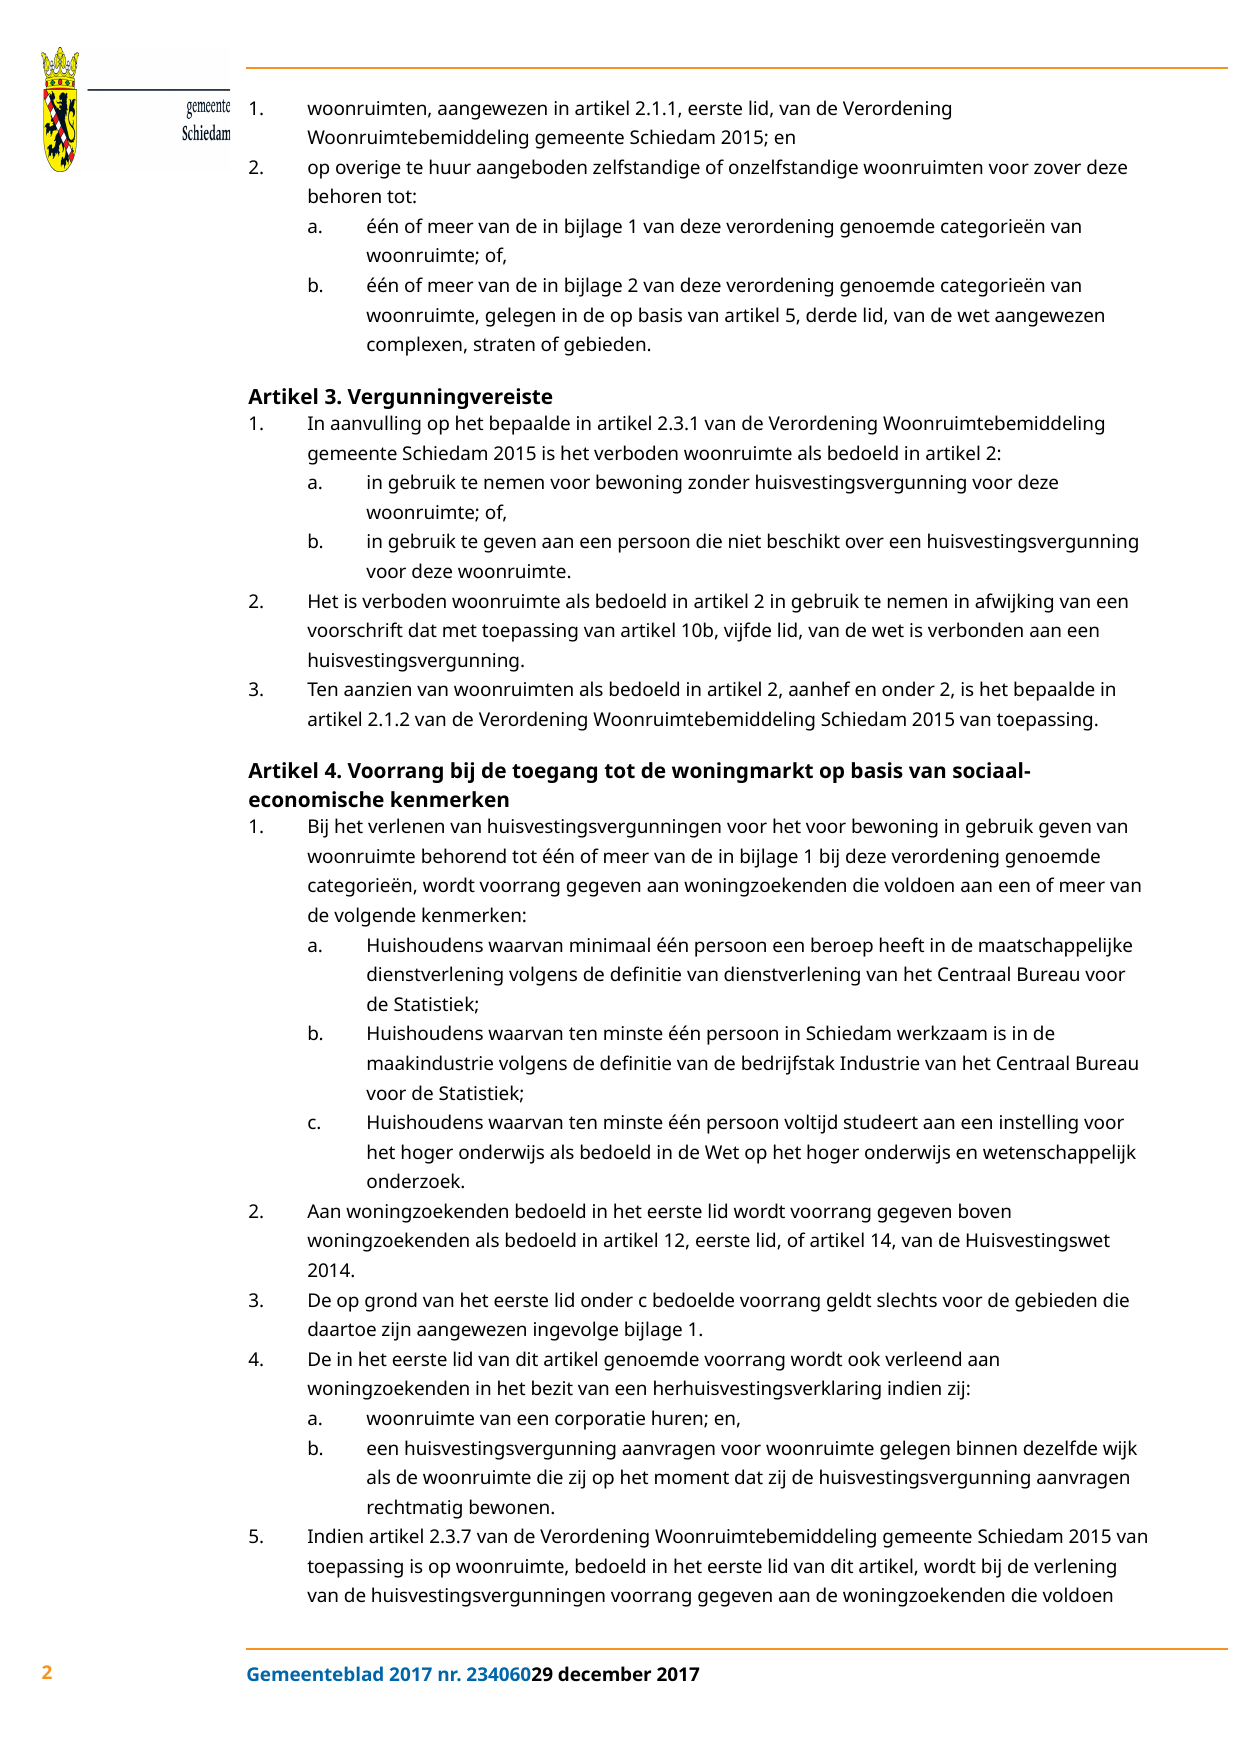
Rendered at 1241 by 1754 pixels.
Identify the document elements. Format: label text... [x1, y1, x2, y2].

list In aanvulling op het bepaalde in artikel 2.3.1 van de Verordening Woonruimtebemiddeling gemeente Schiedam 2015 is het verboden woonruimte als bedoeld in artikel 2: [248, 410, 1152, 466]
list Huishoudens waarvan minimaal één persoon een beroep heeft in de maatschappelijke dienstverlening volgens de definitie van dienstverlening van het Centraal Bureau voor de Statistiek; [307, 932, 1152, 1017]
list Aan woningzoekenden bedoeld in het eerste lid wordt voorrang gegeven boven woningzoekenden als bedoeld in artikel 12, eerste lid, of artikel 14, van de Huisvestingswet 2014. [248, 1198, 1152, 1283]
list een huisvestingsvergunning aanvragen voor woonruimte gelegen binnen dezelfde wijk als de woonruimte die zij op het moment dat zij de huisvestingsvergunning aanvragen rechtmatig bewonen. [307, 1435, 1152, 1519]
list woonruimten, aangewezen in artikel 2.1.1, eerste lid, van de Verordening Woonruimtebemiddeling gemeente Schiedam 2015; en [248, 95, 1152, 150]
list één of meer van de in bijlage 1 van deze verordening genoemde categorieën van woonruimte; of, [307, 213, 1152, 268]
picture [41, 47, 231, 172]
list één of meer van de in bijlage 2 van deze verordening genoemde categorieën van woonruimte, gelegen in de op basis van artikel 5, derde lid, van de wet aangewezen complexen, straten of gebieden. [307, 272, 1152, 357]
text Artikel 3. Vergunningvereiste [248, 382, 1152, 410]
list Huishoudens waarvan ten minste één persoon voltijd studeert aan een instelling voor het hoger onderwijs als bedoeld in de Wet op het hoger onderwijs en wetenschappelijk onderzoek. [307, 1109, 1152, 1194]
list in gebruik te geven aan een persoon die niet beschikt over een huisvestingsvergunning voor deze woonruimte. [307, 529, 1152, 584]
list Indien artikel 2.3.7 van de Verordening Woonruimtebemiddeling gemeente Schiedam 2015 van toepassing is op woonruimte, bedoeld in het eerste lid van dit artikel, wordt bij de verlening van de huisvestingsvergunningen voorrang gegeven aan de woningzoekenden die voldoen [248, 1523, 1152, 1608]
text Artikel 4. Voorrang bij de toegang tot de woningmarkt op basis van sociaal-economische kenmerken [248, 757, 1152, 813]
list woonruimte van een corporatie huren; en, [307, 1405, 1152, 1431]
list op overige te huur aangeboden zelfstandige of onzelfstandige woonruimten voor zover deze behoren tot: [248, 154, 1152, 209]
list Bij het verlenen van huisvestingsvergunningen voor het voor bewoning in gebruik geven van woonruimte behorend tot één of meer van de in bijlage 1 bij deze verordening genoemde categorieën, wordt voorrang gegeven aan woningzoekenden die voldoen aan een of meer van de volgende kenmerken: [248, 813, 1152, 928]
list De in het eerste lid van dit artikel genoemde voorrang wordt ook verleend aan woningzoekenden in het bezit van een herhuisvestingsverklaring indien zij: [248, 1346, 1152, 1401]
list Huishoudens waarvan ten minste één persoon in Schiedam werkzaam is in de maakindustrie volgens de definitie van de bedrijfstak Industrie van het Centraal Bureau voor de Statistiek; [307, 1021, 1152, 1105]
list in gebruik te nemen voor bewoning zonder huisvestingsvergunning voor deze woonruimte; of, [307, 469, 1152, 525]
list Ten aanzien van woonruimten als bedoeld in artikel 2, aanhef en onder 2, is het bepaalde in artikel 2.1.2 van de Verordening Woonruimtebemiddeling Schiedam 2015 van toepassing. [248, 677, 1152, 732]
list De op grond van het eerste lid onder c bedoelde voorrang geldt slechts voor de gebieden die daartoe zijn aangewezen ingevolge bijlage 1. [248, 1287, 1152, 1342]
list Het is verboden woonruimte als bedoeld in artikel 2 in gebruik te nemen in afwijking van een voorschrift dat met toepassing van artikel 10b, vijfde lid, van de wet is verbonden aan een huisvestingsvergunning. [248, 588, 1152, 673]
